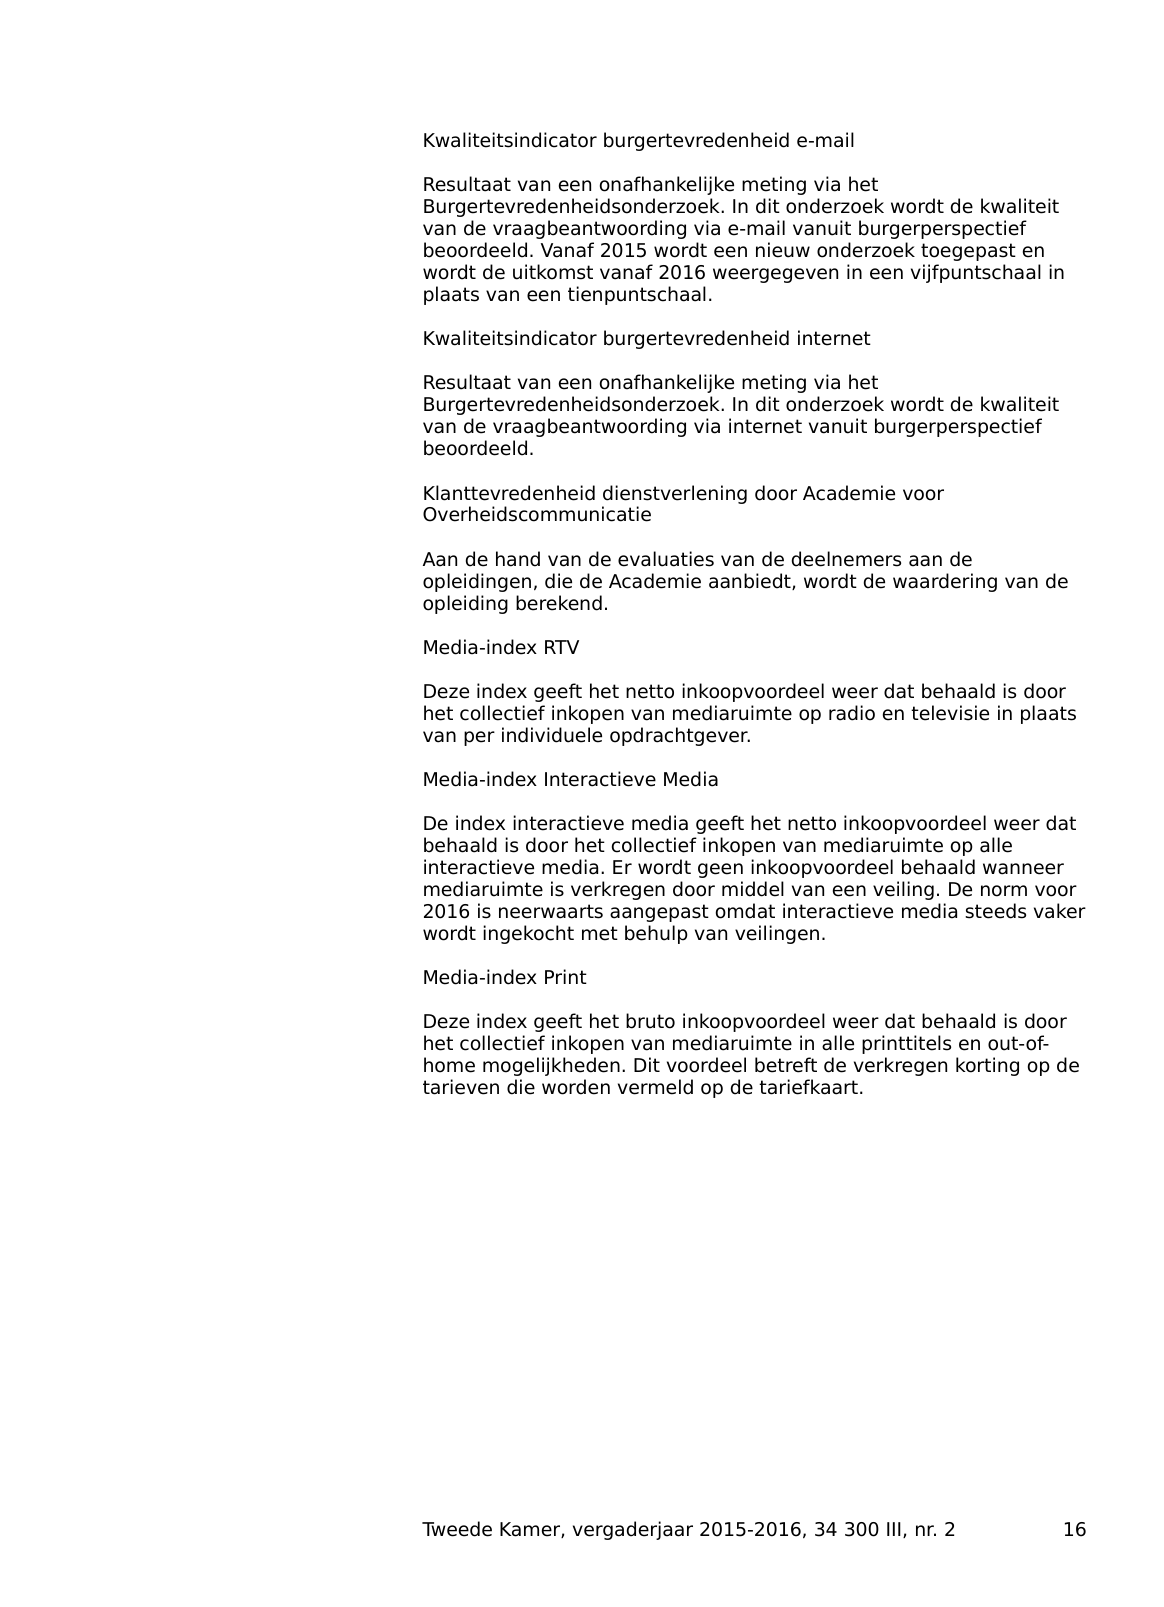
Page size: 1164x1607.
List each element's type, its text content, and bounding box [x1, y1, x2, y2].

subtitle Media-index Interactieve Media [422, 769, 1087, 791]
text Resultaat van een onafhankelijke meting via het Burgertevredenheidsonderzoek. In dit onderzoek wordt de kwaliteit van de vraagbeantwoording via e-mail vanuit burgerperspectief beoordeeld. Vanaf 2015 wordt een nieuw onderzoek toegepast en wordt de uitkomst vanaf 2016 weergegeven in een vijfpuntschaal in plaats van een tienpuntschaal. [422, 174, 1087, 306]
text Deze index geeft het bruto inkoopvoordeel weer dat behaald is door het collectief inkopen van mediaruimte in alle printtitels en out-of-home mogelijkheden. Dit voordeel betreft de verkregen korting op de tarieven die worden vermeld op de tariefkaart. [422, 1011, 1087, 1099]
subtitle Kwaliteitsindicator burgertevredenheid e-mail [422, 130, 1087, 152]
text Deze index geeft het netto inkoopvoordeel weer dat behaald is door het collectief inkopen van mediaruimte op radio en televisie in plaats van per individuele opdrachtgever. [422, 681, 1087, 747]
subtitle Media-index Print [422, 967, 1087, 989]
subtitle Media-index RTV [422, 637, 1087, 659]
text Aan de hand van de evaluaties van de deelnemers aan de opleidingen, die de Academie aanbiedt, wordt de waardering van de opleiding berekend. [422, 548, 1087, 614]
text Resultaat van een onafhankelijke meting via het Burgertevredenheidsonderzoek. In dit onderzoek wordt de kwaliteit van de vraagbeantwoording via internet vanuit burgerperspectief beoordeeld. [422, 372, 1087, 460]
subtitle Kwaliteitsindicator burgertevredenheid internet [422, 328, 1087, 350]
text De index interactieve media geeft het netto inkoopvoordeel weer dat behaald is door het collectief inkopen van mediaruimte op alle interactieve media. Er wordt geen inkoopvoordeel behaald wanneer mediaruimte is verkregen door middel van een veiling. De norm voor 2016 is neerwaarts aangepast omdat interactieve media steeds vaker wordt ingekocht met behulp van veilingen. [422, 813, 1087, 945]
subtitle Klanttevredenheid dienstverlening door Academie voor Overheidscommunicatie [422, 482, 1087, 526]
